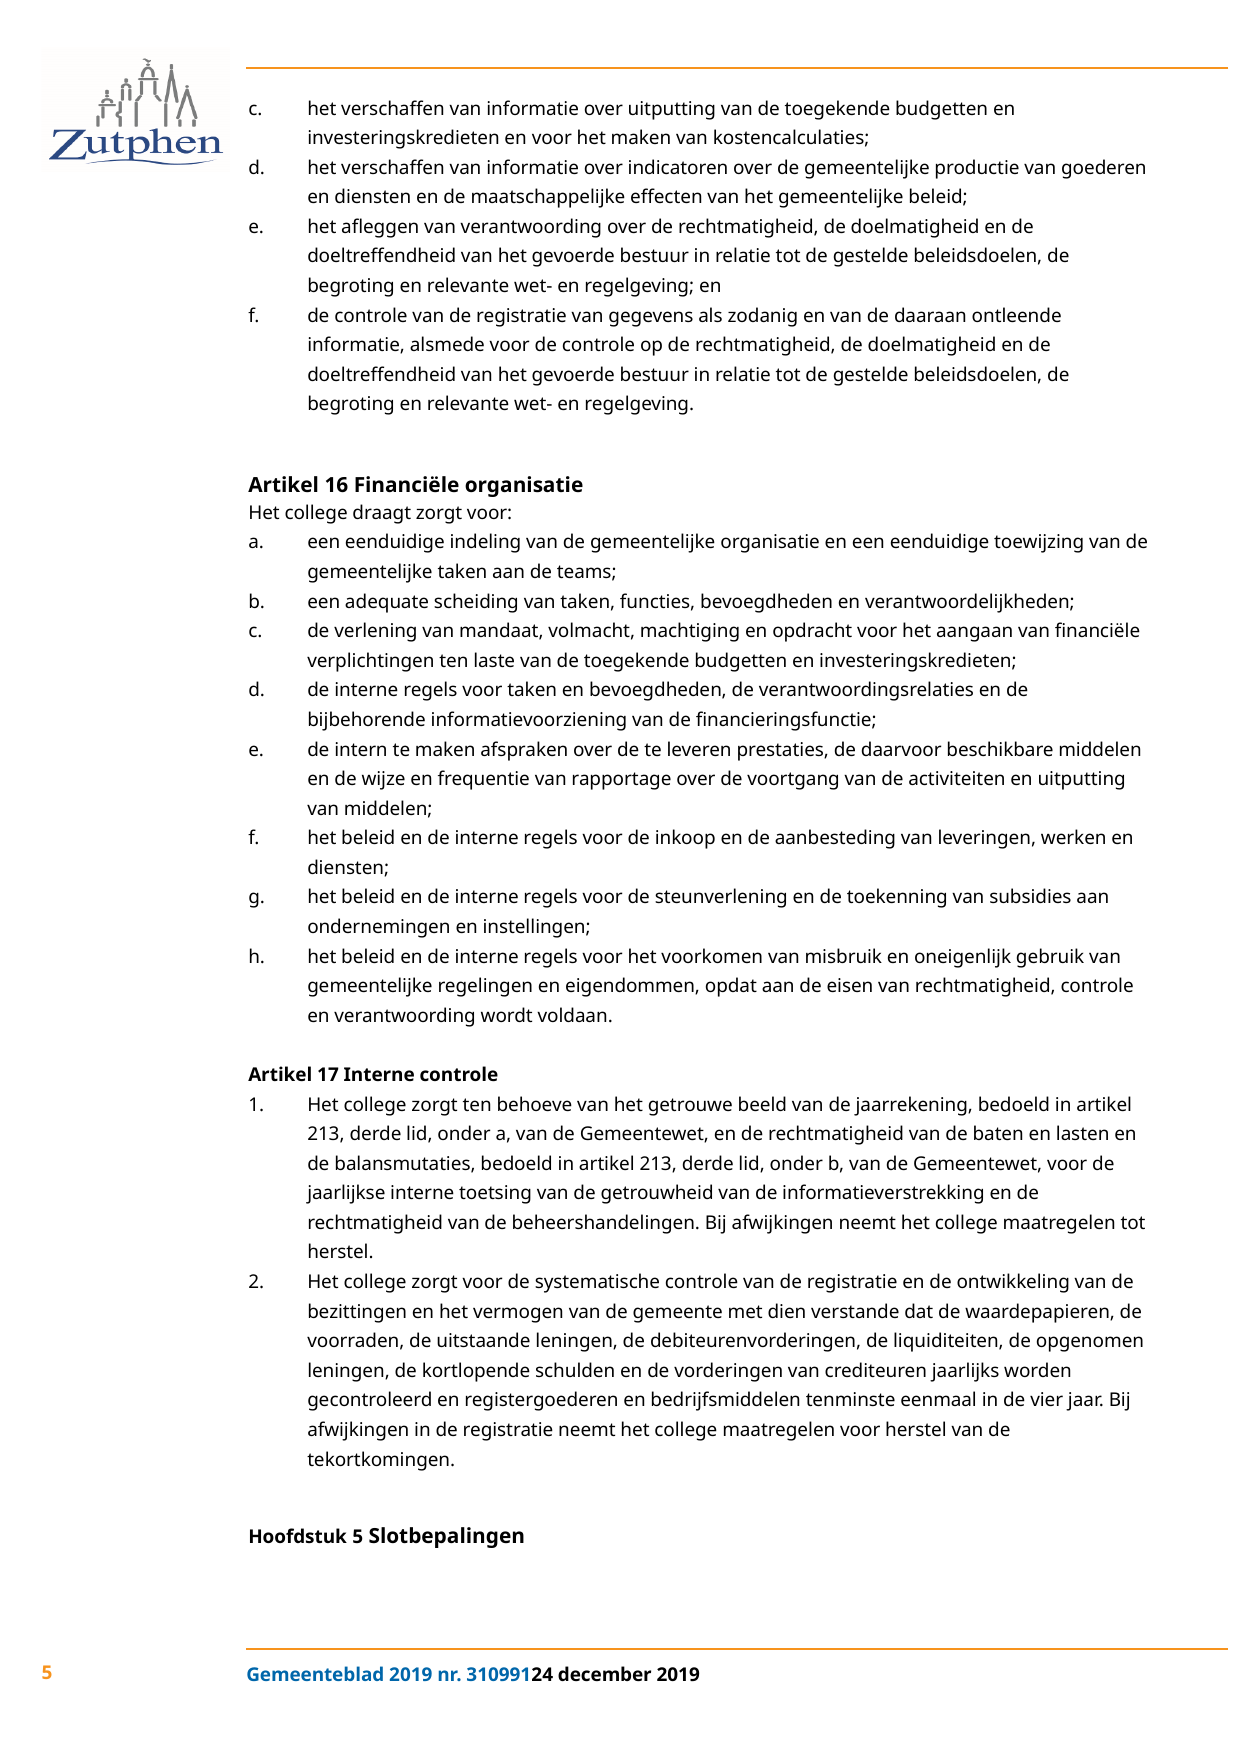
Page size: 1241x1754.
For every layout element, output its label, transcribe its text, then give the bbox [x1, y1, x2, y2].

list het verschaffen van informatie over uitputting van de toegekende budgetten en investeringskredieten en voor het maken van kostencalculaties; [248, 95, 1152, 150]
text Hoofdstuk 5 Slotbepalingen [248, 1521, 1152, 1549]
list een adequate scheiding van taken, functies, bevoegdheden en verantwoordelijkheden; [248, 588, 1152, 613]
list de controle van de registratie van gegevens als zodanig en van de daaraan ontleende informatie, alsmede voor de controle op de rechtmatigheid, de doelmatigheid en de doeltreffendheid van het gevoerde bestuur in relatie tot de gestelde beleidsdoelen, de begroting en relevante wet- en regelgeving. [248, 302, 1152, 416]
list het beleid en de interne regels voor het voorkomen van misbruik en oneigenlijk gebruik van gemeentelijke regelingen en eigendommen, opdat aan de eisen van rechtmatigheid, controle en verantwoording wordt voldaan. [248, 943, 1152, 1028]
list Het college zorgt voor de systematische controle van de registratie en de ontwikkeling van de bezittingen en het vermogen van de gemeente met dien verstande dat de waardepapieren, de voorraden, de uitstaande leningen, de debiteurenvorderingen, de liquiditeiten, de opgenomen leningen, de kortlopende schulden en de vorderingen van crediteuren jaarlijks worden gecontroleerd en registergoederen en bedrijfsmiddelen tenminste eenmaal in de vier jaar. Bij afwijkingen in de registratie neemt het college maatregelen voor herstel van de tekortkomingen. [248, 1268, 1152, 1471]
text Het college draagt zorgt voor: [248, 499, 1152, 525]
text Artikel 17 Interne controle [248, 1061, 1152, 1087]
list Het college zorgt ten behoeve van het getrouwe beeld van de jaarrekening, bedoeld in artikel 213, derde lid, onder a, van de Gemeentewet, en de rechtmatigheid van de baten en lasten en de balansmutaties, bedoeld in artikel 213, derde lid, onder b, van de Gemeentewet, voor de jaarlijkse interne toetsing van de getrouwheid van de informatieverstrekking en de rechtmatigheid van de beheershandelingen. Bij afwijkingen neemt het college maatregelen tot herstel. [248, 1091, 1152, 1264]
list het beleid en de interne regels voor de steunverlening en de toekenning van subsidies aan ondernemingen en instellingen; [248, 884, 1152, 939]
list het afleggen van verantwoording over de rechtmatigheid, de doelmatigheid en de doeltreffendheid van het gevoerde bestuur in relatie tot de gestelde beleidsdoelen, de begroting en relevante wet- en regelgeving; en [248, 213, 1152, 298]
text Artikel 16 Financiële organisatie [248, 471, 1152, 499]
list de verlening van mandaat, volmacht, machtiging en opdracht voor het aangaan van financiële verplichtingen ten laste van de toegekende budgetten en investeringskredieten; [248, 617, 1152, 673]
picture [41, 47, 231, 172]
list de interne regels voor taken en bevoegdheden, de verantwoordingsrelaties en de bijbehorende informatievoorziening van de financieringsfunctie; [248, 677, 1152, 732]
list het beleid en de interne regels voor de inkoop en de aanbesteding van leveringen, werken en diensten; [248, 824, 1152, 880]
list een eenduidige indeling van de gemeentelijke organisatie en een eenduidige toewijzing van de gemeentelijke taken aan de teams; [248, 529, 1152, 584]
list het verschaffen van informatie over indicatoren over de gemeentelijke productie van goederen en diensten en de maatschappelijke effecten van het gemeentelijke beleid; [248, 154, 1152, 209]
list de intern te maken afspraken over de te leveren prestaties, de daarvoor beschikbare middelen en de wijze en frequentie van rapportage over de voortgang van de activiteiten en uitputting van middelen; [248, 736, 1152, 821]
